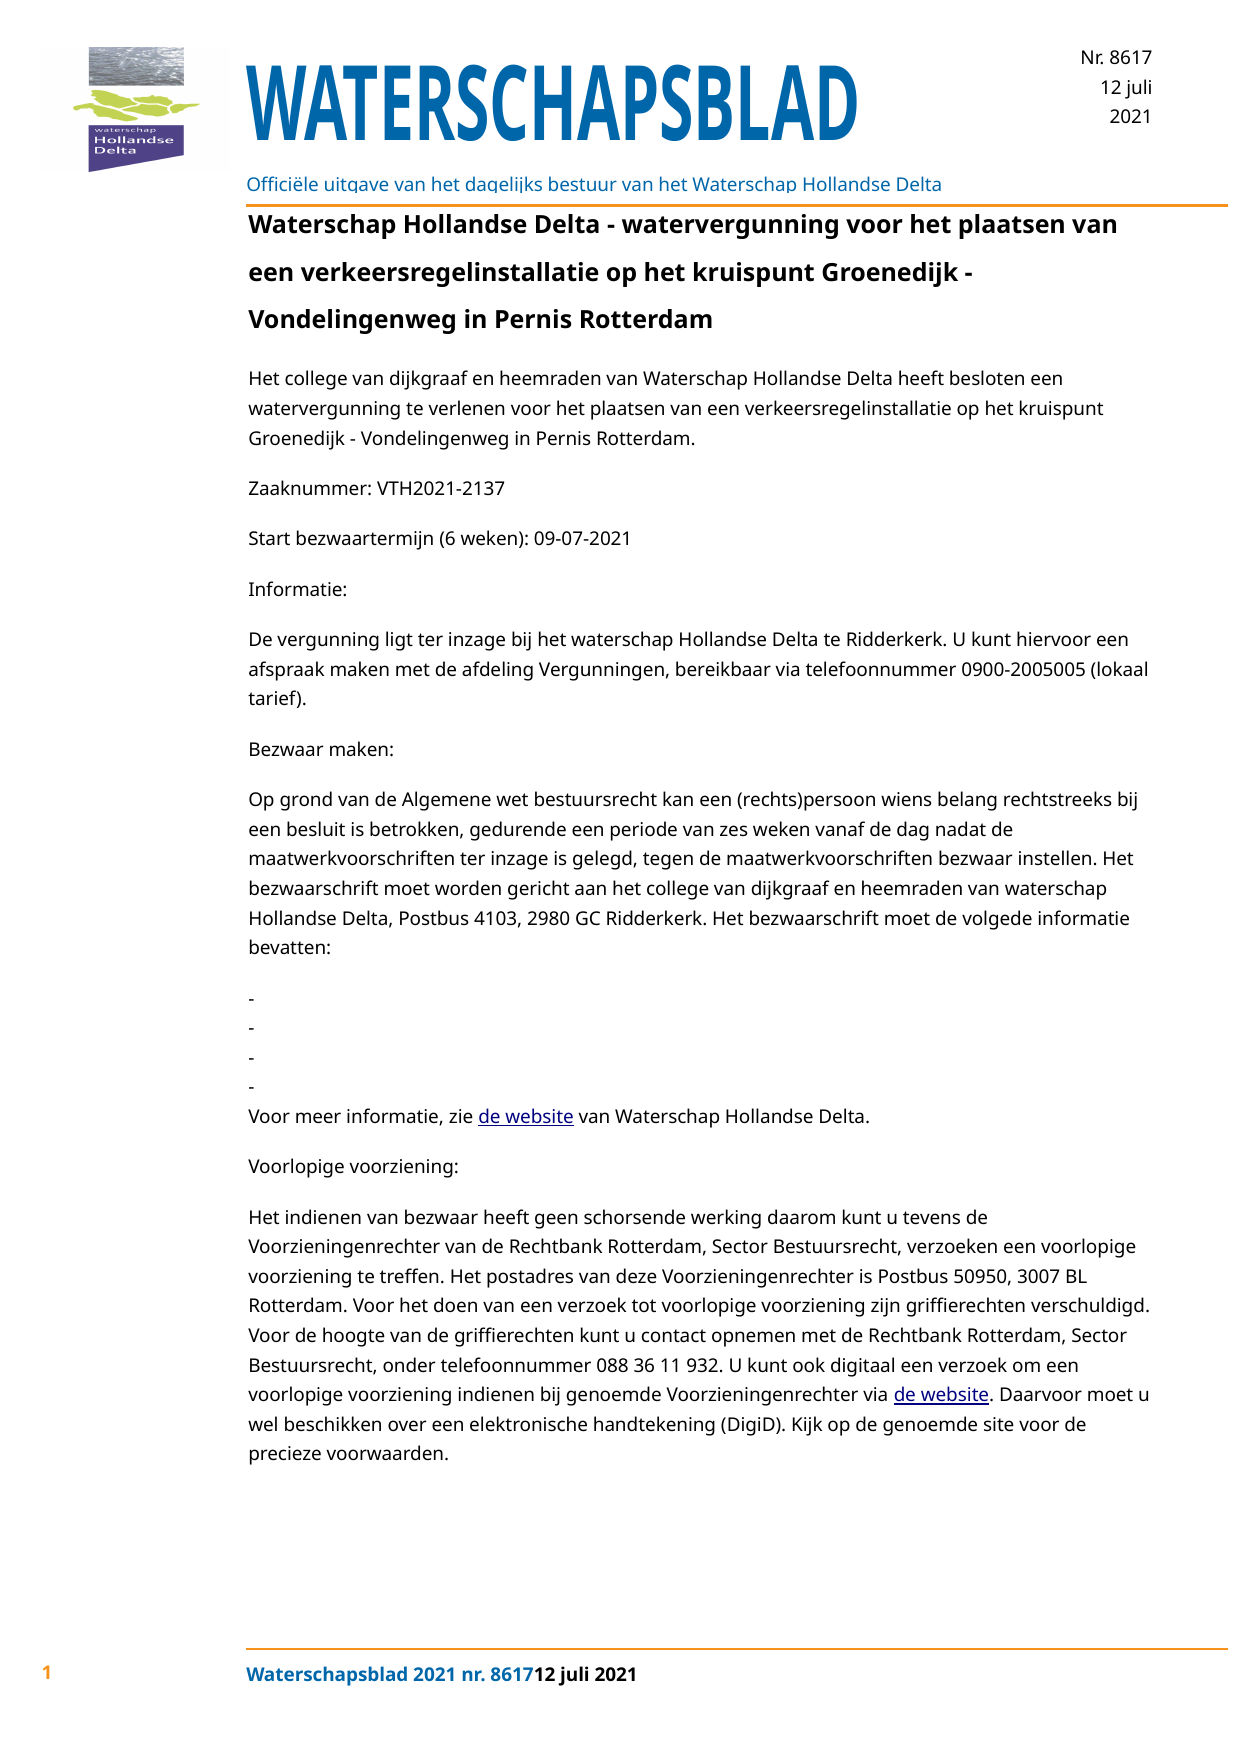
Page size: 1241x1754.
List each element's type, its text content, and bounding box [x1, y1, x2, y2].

text Informatie: [248, 576, 1152, 602]
text Het college van dijkgraaf en heemraden van Waterschap Hollandse Delta heeft besloten een watervergunning te verlenen voor het plaatsen van een verkeersregelinstallatie op het kruispunt Groenedijk - Vondelingenweg in Pernis Rotterdam. [248, 366, 1152, 450]
text Voor meer informatie, zie de website van Waterschap Hollandse Delta. [248, 1103, 1152, 1129]
text Het indienen van bezwaar heeft geen schorsende werking daarom kunt u tevens de Voorzieningenrechter van de Rechtbank Rotterdam, Sector Bestuursrecht, verzoeken een voorlopige voorziening te treffen. Het postadres van deze Voorzieningenrechter is Postbus 50950, 3007 BL Rotterdam. Voor het doen van een verzoek tot voorlopige voorziening zijn griffierechten verschuldigd. Voor de hoogte van de griffierechten kunt u contact opnemen met de Rechtbank Rotterdam, Sector Bestuursrecht, onder telefoonnummer 088 36 11 932. U kunt ook digitaal een verzoek om een voorlopige voorziening indienen bij genoemde Voorzieningenrechter via de website. Daarvoor moet u wel beschikken over een elektronische handtekening (DigiD). Kijk op de genoemde site voor de precieze voorwaarden. [248, 1204, 1152, 1466]
text Start bezwaartermijn (6 weken): 09-07-2021 [248, 526, 1152, 551]
text Op grond van de Algemene wet bestuursrecht kan een (rechts)persoon wiens belang rechtstreeks bij een besluit is betrokken, gedurende een periode van zes weken vanaf de dag nadat de maatwerkvoorschriften ter inzage is gelegd, tegen de maatwerkvoorschriften bezwaar instellen. Het bezwaarschrift moet worden gericht aan het college van dijkgraaf en heemraden van waterschap Hollandse Delta, Postbus 4103, 2980 GC Ridderkerk. Het bezwaarschrift moet de volgede informatie bevatten: [248, 786, 1152, 960]
picture [41, 47, 231, 172]
text Bezwaar maken: [248, 736, 1152, 762]
text Waterschap Hollandse Delta - watervergunning voor het plaatsen van een verkeersregelinstallatie op het kruispunt Groenedijk - Vondelingenweg in Pernis Rotterdam [248, 207, 1152, 336]
text Zaaknummer: VTH2021-2137 [248, 475, 1152, 501]
text De vergunning ligt ter inzage bij het waterschap Hollandse Delta te Ridderkerk. U kunt hiervoor een afspraak maken met de afdeling Vergunningen, bereikbaar via telefoonnummer 0900-2005005 (lokaal tarief). [248, 626, 1152, 711]
text Voorlopige voorziening: [248, 1153, 1152, 1179]
